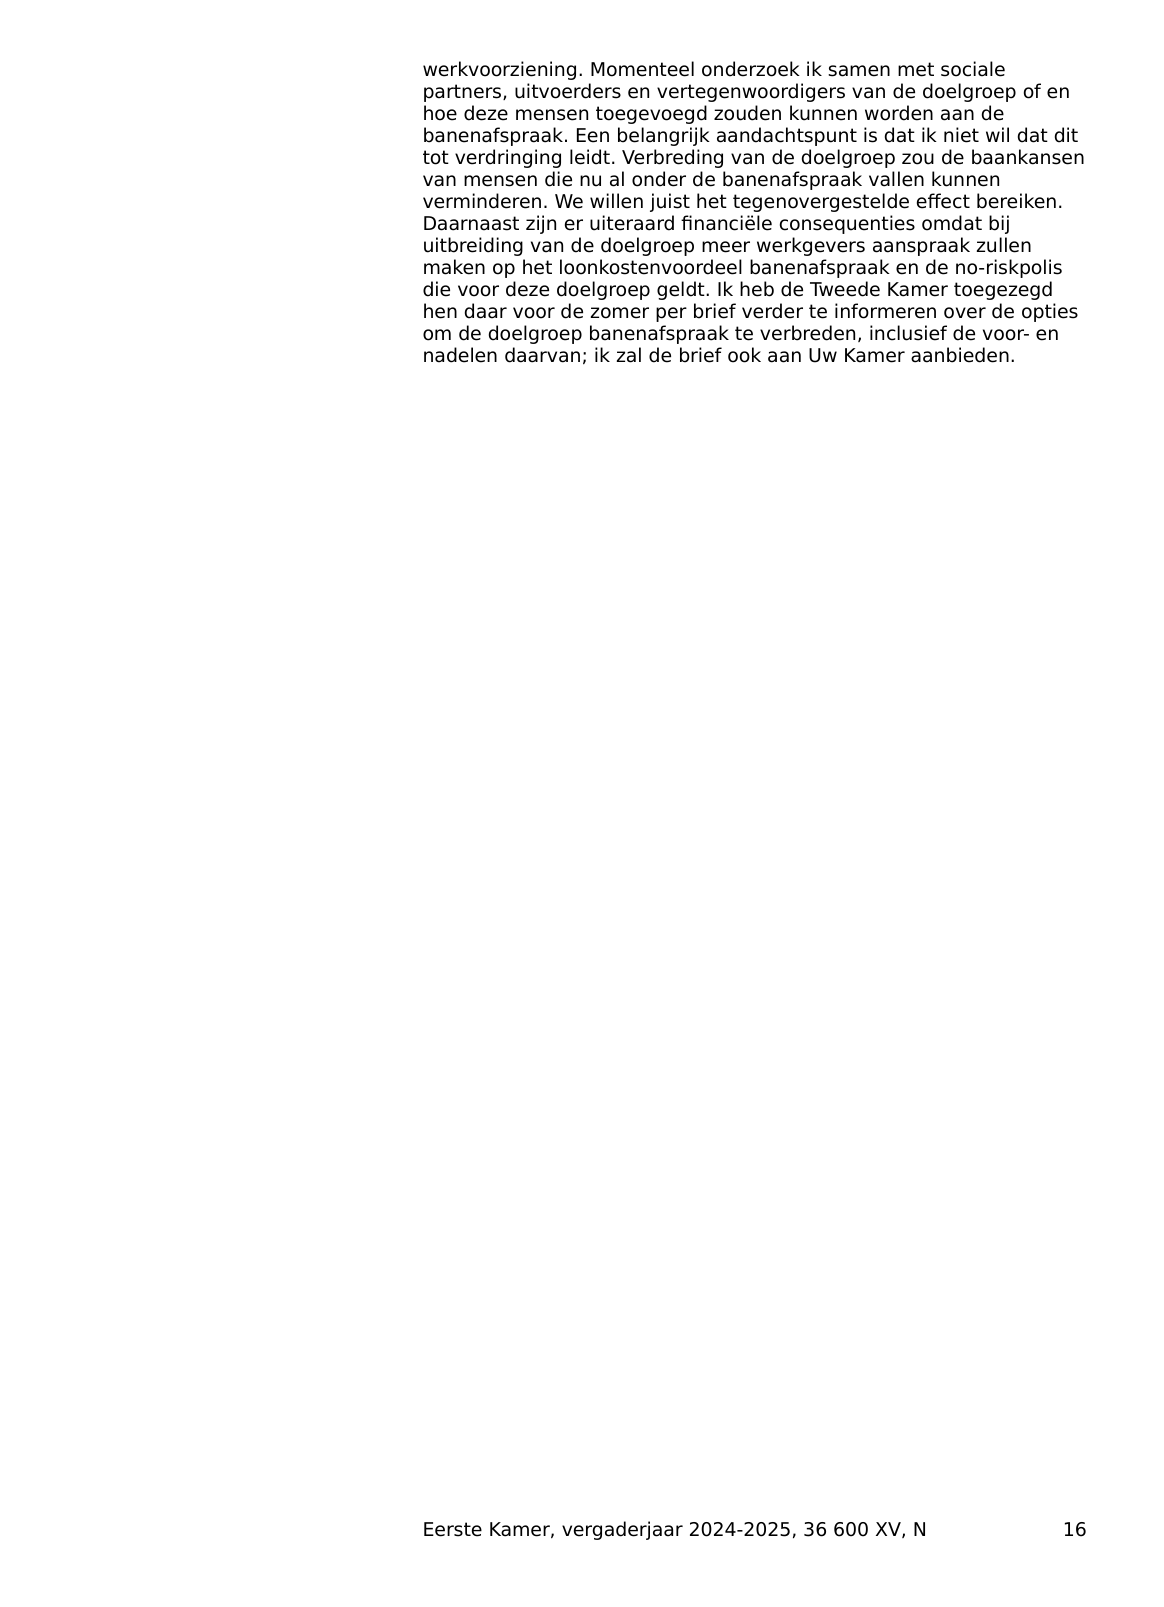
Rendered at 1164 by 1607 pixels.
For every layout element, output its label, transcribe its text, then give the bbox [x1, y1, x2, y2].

text werkvoorziening. Momenteel onderzoek ik samen met sociale partners, uitvoerders en vertegenwoordigers van de doelgroep of en hoe deze mensen toegevoegd zouden kunnen worden aan de banenafspraak. Een belangrijk aandachtspunt is dat ik niet wil dat dit tot verdringing leidt. Verbreding van de doelgroep zou de baankansen van mensen die nu al onder de banenafspraak vallen kunnen verminderen. We willen juist het tegenovergestelde effect bereiken. Daarnaast zijn er uiteraard financiële consequenties omdat bij uitbreiding van de doelgroep meer werkgevers aanspraak zullen maken op het loonkostenvoordeel banenafspraak en de no-riskpolis die voor deze doelgroep geldt. Ik heb de Tweede Kamer toegezegd hen daar voor de zomer per brief verder te informeren over de opties om de doelgroep banenafspraak te verbreden, inclusief de voor- en nadelen daarvan; ik zal de brief ook aan Uw Kamer aanbieden. [422, 59, 1087, 367]
